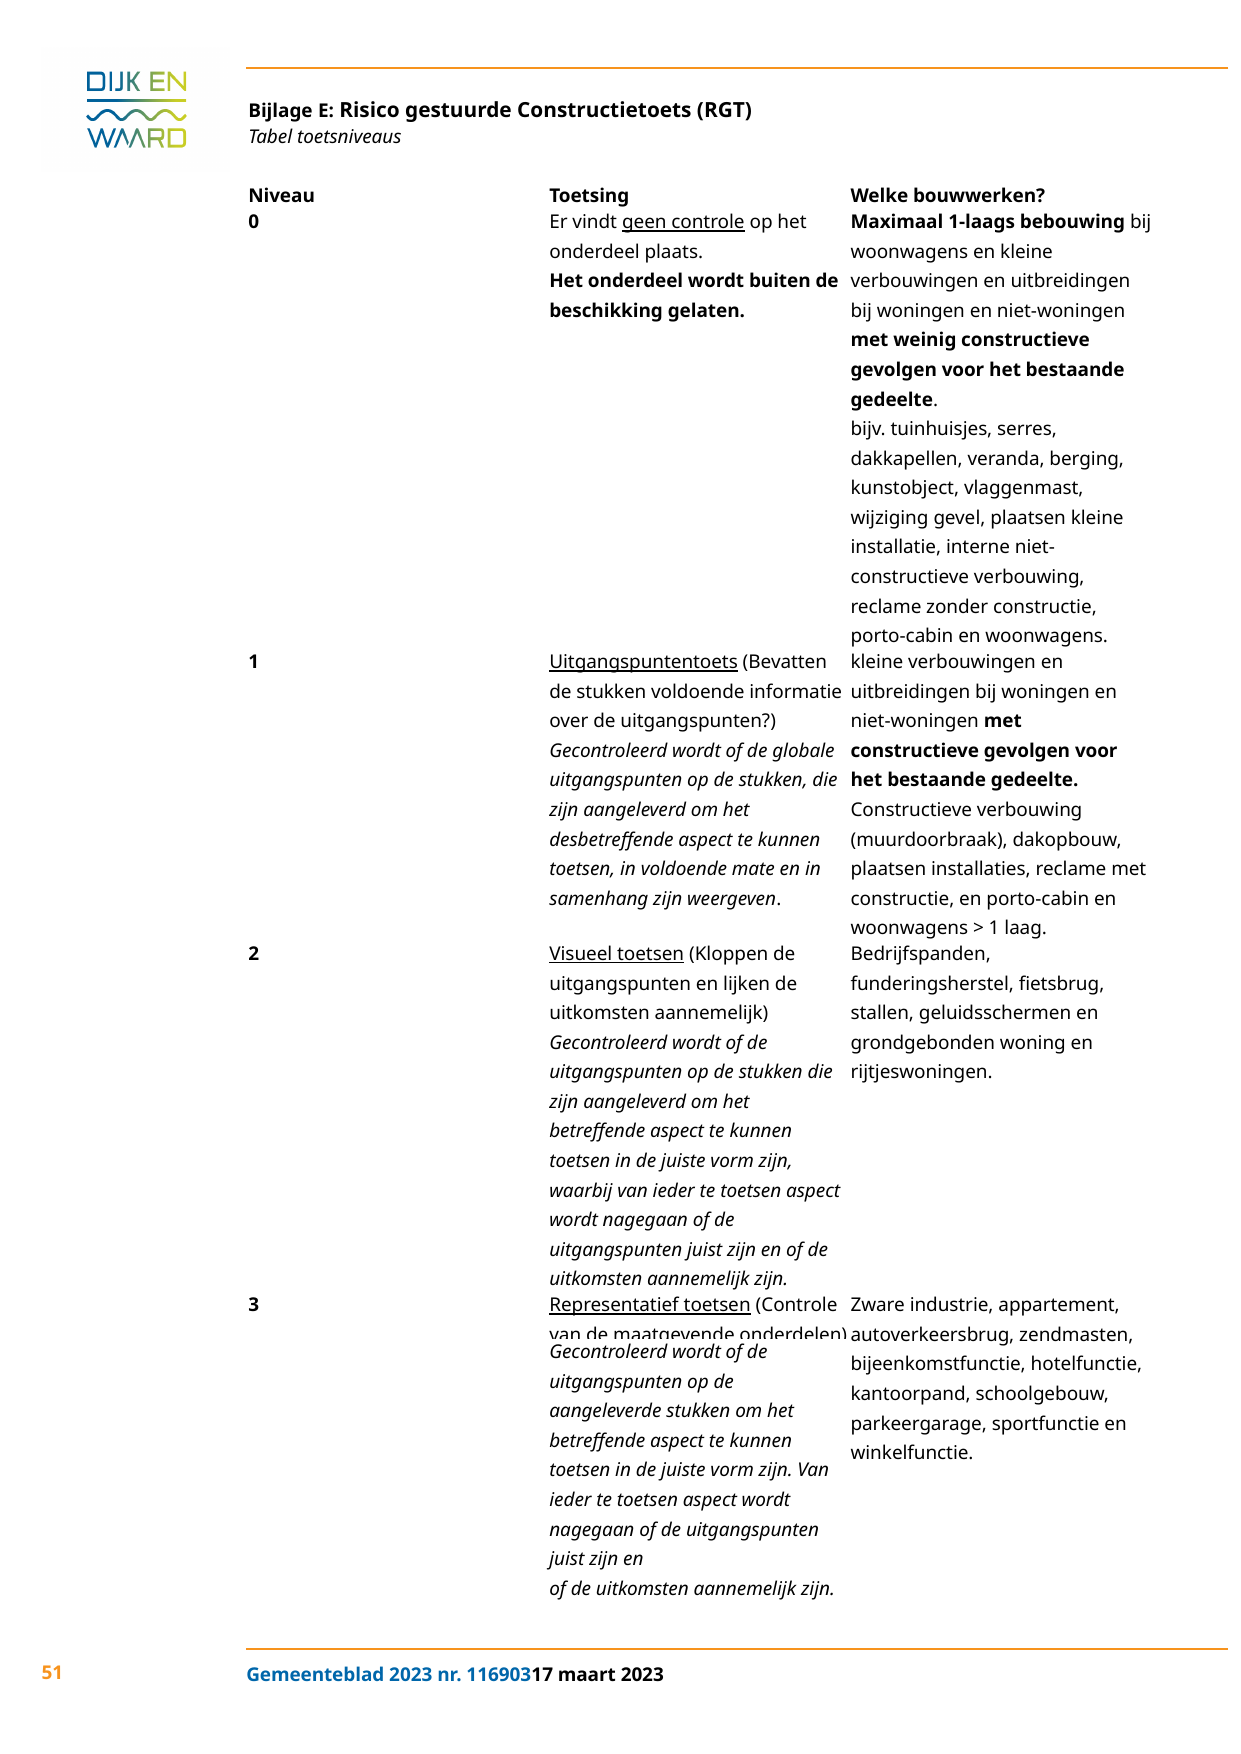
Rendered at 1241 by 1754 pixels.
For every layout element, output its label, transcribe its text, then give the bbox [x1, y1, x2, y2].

picture [41, 47, 231, 172]
text Bijlage E: Risico gestuurde Constructietoets (RGT) [248, 95, 1152, 123]
table_cell Maximaal 1-laags bebouwing bij woonwagens en kleine verbouwingen en uitbreidingen bij woningen en niet-woningen met weinig constructieve gevolgen voor het bestaande gedeelte. bijv. tuinhuisjes, serres, dakkapellen, veranda, berging, kunstobject, vlaggenmast, wijziging gevel, plaatsen kleine installatie, interne niet-constructieve verbouwing, reclame zonder constructie, porto-cabin en woonwagens. [850, 208, 1152, 648]
table_cell 2 [248, 940, 549, 1291]
table_cell 0 [248, 208, 549, 648]
table_cell 3 [248, 1291, 549, 1601]
table_header Toetsing [549, 183, 850, 208]
text Tabel toetsniveaus [248, 123, 1152, 149]
table_cell Bedrijfspanden, funderingsherstel, fietsbrug, stallen, geluidsschermen en grondgebonden woning en rijtjeswoningen. [850, 940, 1152, 1291]
table_header Niveau [248, 183, 549, 208]
table_cell kleine verbouwingen en uitbreidingen bij woningen en niet-woningen met constructieve gevolgen voor het bestaande gedeelte. Constructieve verbouwing (muurdoorbraak), dakopbouw, plaatsen installaties, reclame met constructie, en porto-cabin en woonwagens > 1 laag. [850, 648, 1152, 940]
table_cell Er vindt geen controle op het onderdeel plaats. Het onderdeel wordt buiten de beschikking gelaten. [549, 208, 850, 648]
table_cell 1 [248, 648, 549, 940]
table_cell Zware industrie, appartement, autoverkeersbrug, zendmasten, bijeenkomstfunctie, hotelfunctie, kantoorpand, schoolgebouw, parkeergarage, sportfunctie en winkelfunctie. [850, 1291, 1152, 1601]
table_header Welke bouwwerken? [850, 183, 1152, 208]
table_cell Representatief toetsen (Controle van de maatgevende onderdelen) Gecontroleerd wordt of de uitgangspunten op de aangeleverde stukken om het betreffende aspect te kunnen toetsen in de juiste vorm zijn. Van ieder te toetsen aspect wordt nagegaan of de uitgangspunten juist zijn en of de uitkomsten aannemelijk zijn. [549, 1291, 850, 1601]
table_cell Visueel toetsen (Kloppen de uitgangspunten en lijken de uitkomsten aannemelijk) Gecontroleerd wordt of de uitgangspunten op de stukken die zijn aangeleverd om het betreffende aspect te kunnen toetsen in de juiste vorm zijn, waarbij van ieder te toetsen aspect wordt nagegaan of de uitgangspunten juist zijn en of de uitkomsten aannemelijk zijn. [549, 940, 850, 1291]
table_cell Uitgangspuntentoets (Bevatten de stukken voldoende informatie over de uitgangspunten?) Gecontroleerd wordt of de globale uitgangspunten op de stukken, die zijn aangeleverd om het desbetreffende aspect te kunnen toetsen, in voldoende mate en in samenhang zijn weergeven. [549, 648, 850, 940]
